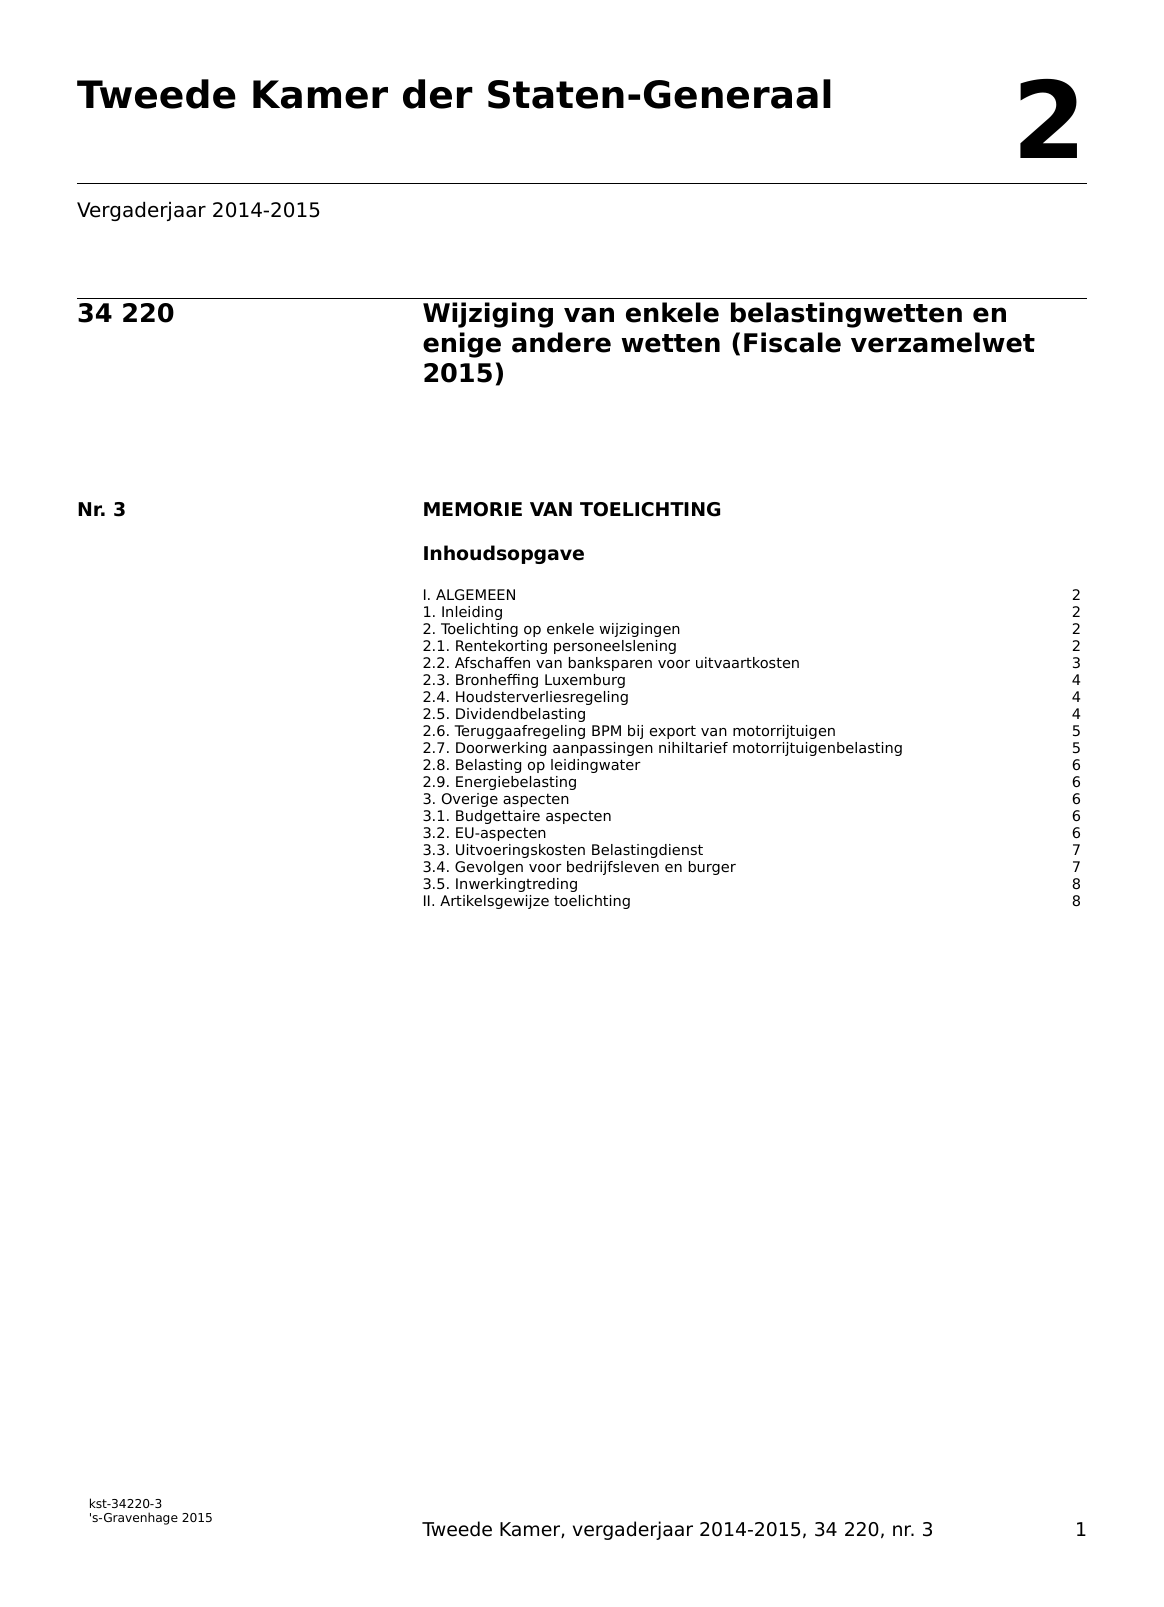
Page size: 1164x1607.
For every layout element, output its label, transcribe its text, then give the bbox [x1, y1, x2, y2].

table_cell 8 [1013, 876, 1087, 893]
table_cell 2 [1013, 621, 1087, 638]
subtitle Inhoudsopgave [422, 543, 1087, 565]
table_cell 7 [1013, 842, 1087, 859]
table_cell 3.4. Gevolgen voor bedrijfsleven en burger [422, 859, 1013, 876]
table_cell 2. Toelichting op enkele wijzigingen [422, 621, 1013, 638]
table_cell 4 [1013, 672, 1087, 689]
table_cell 3.1. Budgettaire aspecten [422, 808, 1013, 825]
table_cell 2.9. Energiebelasting [422, 774, 1013, 791]
table_cell 2.6. Teruggaafregeling BPM bij export van motorrijtuigen [422, 723, 1013, 740]
table_header 2 [1013, 587, 1087, 604]
table_cell 2.5. Dividendbelasting [422, 706, 1013, 723]
table_cell 3.5. Inwerkingtreding [422, 876, 1013, 893]
table_cell 2.2. Afschaffen van banksparen voor uitvaartkosten [422, 655, 1013, 672]
table_cell 4 [1013, 689, 1087, 706]
table_cell 6 [1013, 757, 1087, 774]
table_cell 8 [1013, 893, 1087, 910]
table_cell 2.7. Doorwerking aanpassingen nihiltarief motorrijtuigenbelasting [422, 740, 1013, 757]
table_cell 6 [1013, 808, 1087, 825]
table_cell 2.3. Bronheffing Luxemburg [422, 672, 1013, 689]
table_cell II. Artikelsgewijze toelichting [422, 893, 1013, 910]
text kst-34220-3 [88, 1497, 323, 1511]
table_header Tweede Kamer der Staten-Generaal [77, 59, 886, 183]
table_cell 3. Overige aspecten [422, 791, 1013, 808]
table_cell 3 [1013, 655, 1087, 672]
table_cell 1. Inleiding [422, 604, 1013, 621]
table_cell 3.3. Uitvoeringskosten Belastingdienst [422, 842, 1013, 859]
subtitle 34 220 Wijziging van enkele belastingwetten en enige andere wetten (Fiscale verzamelwet 2015) [77, 299, 1087, 388]
table_header 2 [886, 59, 1087, 183]
table_cell Vergaderjaar 2014-2015 [77, 184, 1087, 298]
table_cell 3.2. EU-aspecten [422, 825, 1013, 842]
table_cell 2 [1013, 638, 1087, 655]
table_header I. ALGEMEEN [422, 587, 1013, 604]
table_cell 2 [1013, 604, 1087, 621]
table_cell 5 [1013, 740, 1087, 757]
table_cell 2.4. Houdsterverliesregeling [422, 689, 1013, 706]
text 's-Gravenhage 2015 [88, 1511, 323, 1525]
table_cell 7 [1013, 859, 1087, 876]
table_cell 2.8. Belasting op leidingwater [422, 757, 1013, 774]
table_cell 6 [1013, 825, 1087, 842]
table_cell 2.1. Rentekorting personeelslening [422, 638, 1013, 655]
table_cell 5 [1013, 723, 1087, 740]
table_cell 6 [1013, 791, 1087, 808]
table_cell 6 [1013, 774, 1087, 791]
subtitle Nr. 3 MEMORIE VAN TOELICHTING [77, 499, 1087, 521]
table_cell 4 [1013, 706, 1087, 723]
